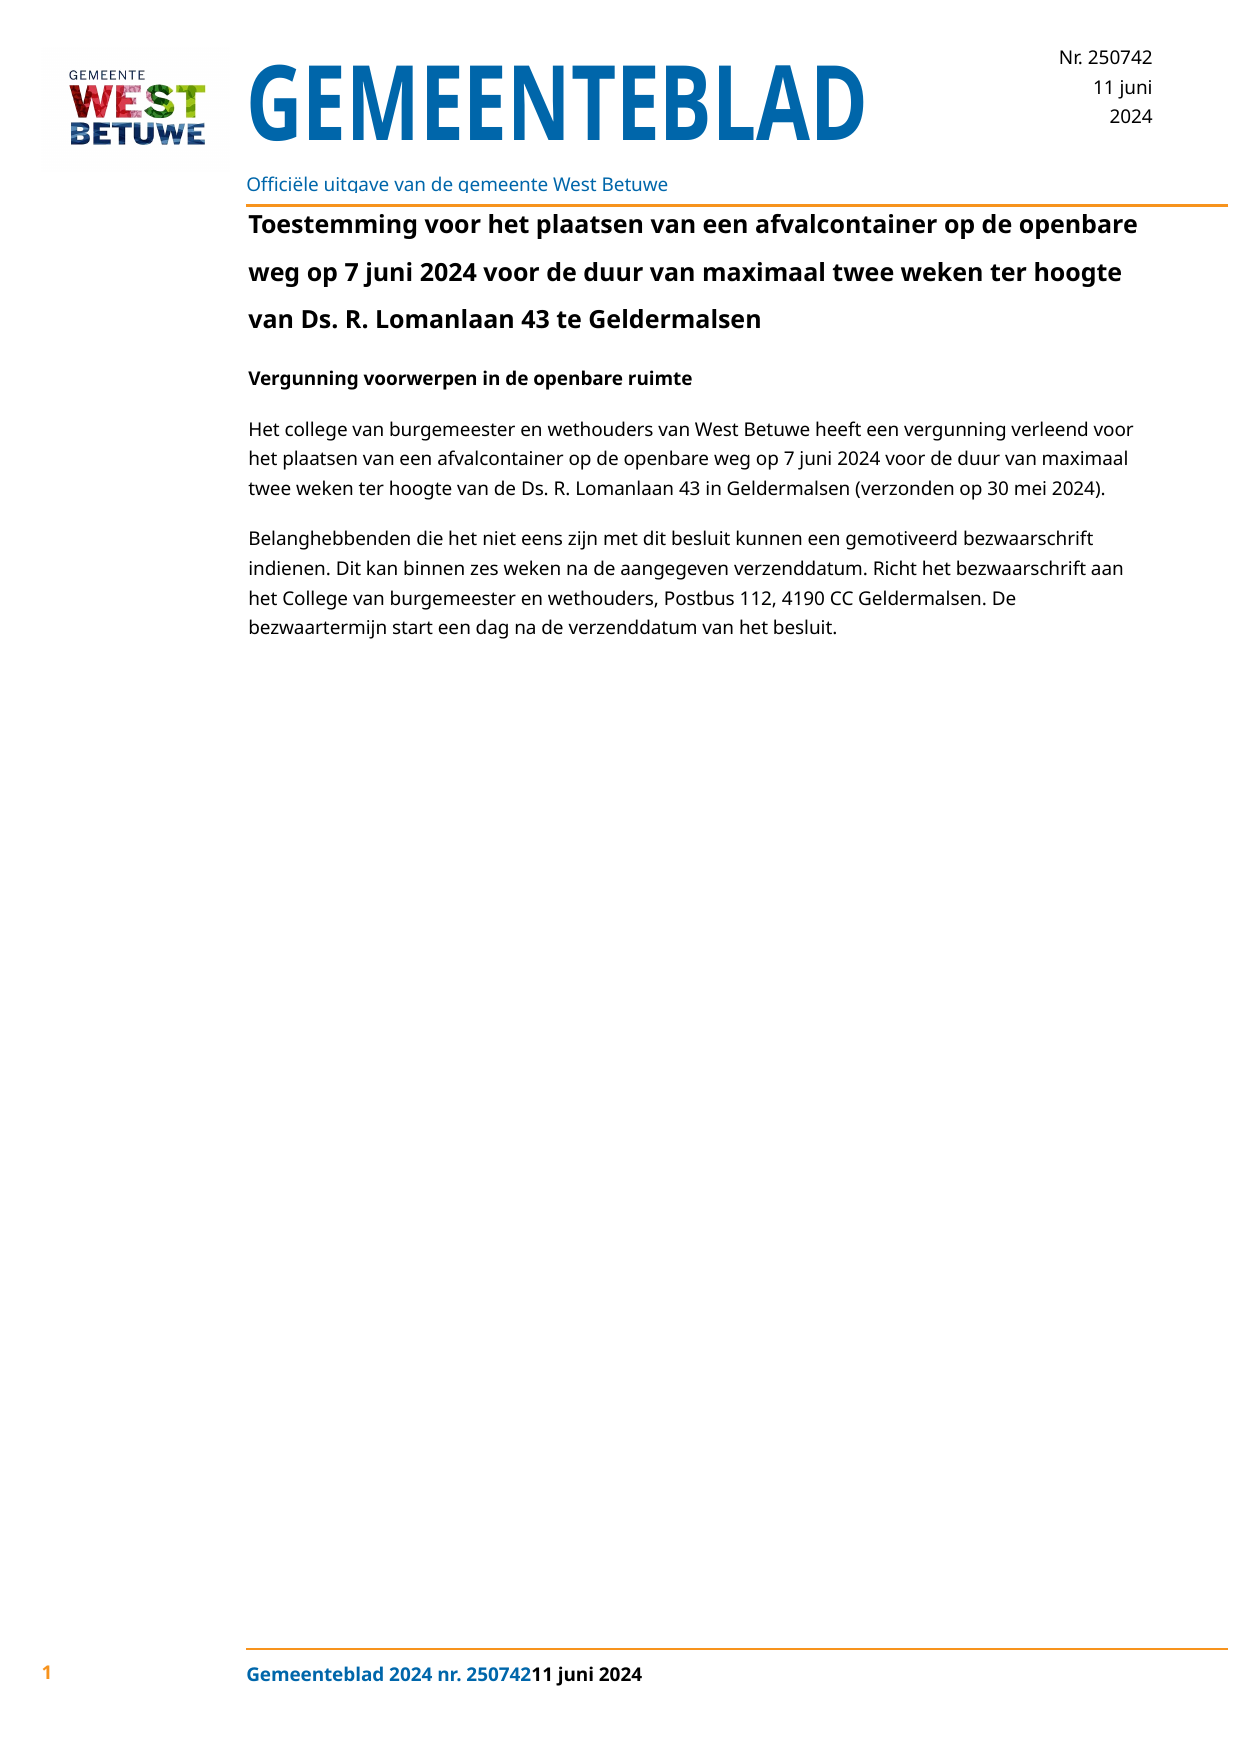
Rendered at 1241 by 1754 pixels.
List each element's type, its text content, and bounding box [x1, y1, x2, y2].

text Het college van burgemeester en wethouders van West Betuwe heeft een vergunning verleend voor het plaatsen van een afvalcontainer op de openbare weg op 7 juni 2024 voor de duur van maximaal twee weken ter hoogte van de Ds. R. Lomanlaan 43 in Geldermalsen (verzonden op 30 mei 2024). [248, 416, 1152, 501]
text Vergunning voorwerpen in de openbare ruimte [248, 366, 1152, 391]
text Toestemming voor het plaatsen van een afvalcontainer op de openbare weg op 7 juni 2024 voor de duur van maximaal twee weken ter hoogte van Ds. R. Lomanlaan 43 te Geldermalsen [248, 207, 1152, 336]
picture [41, 47, 231, 172]
text Belanghebbenden die het niet eens zijn met dit besluit kunnen een gemotiveerd bezwaarschrift indienen. Dit kan binnen zes weken na de aangegeven verzenddatum. Richt het bezwaarschrift aan het College van burgemeester en wethouders, Postbus 112, 4190 CC Geldermalsen. De bezwaartermijn start een dag na de verzenddatum van het besluit. [248, 526, 1152, 640]
